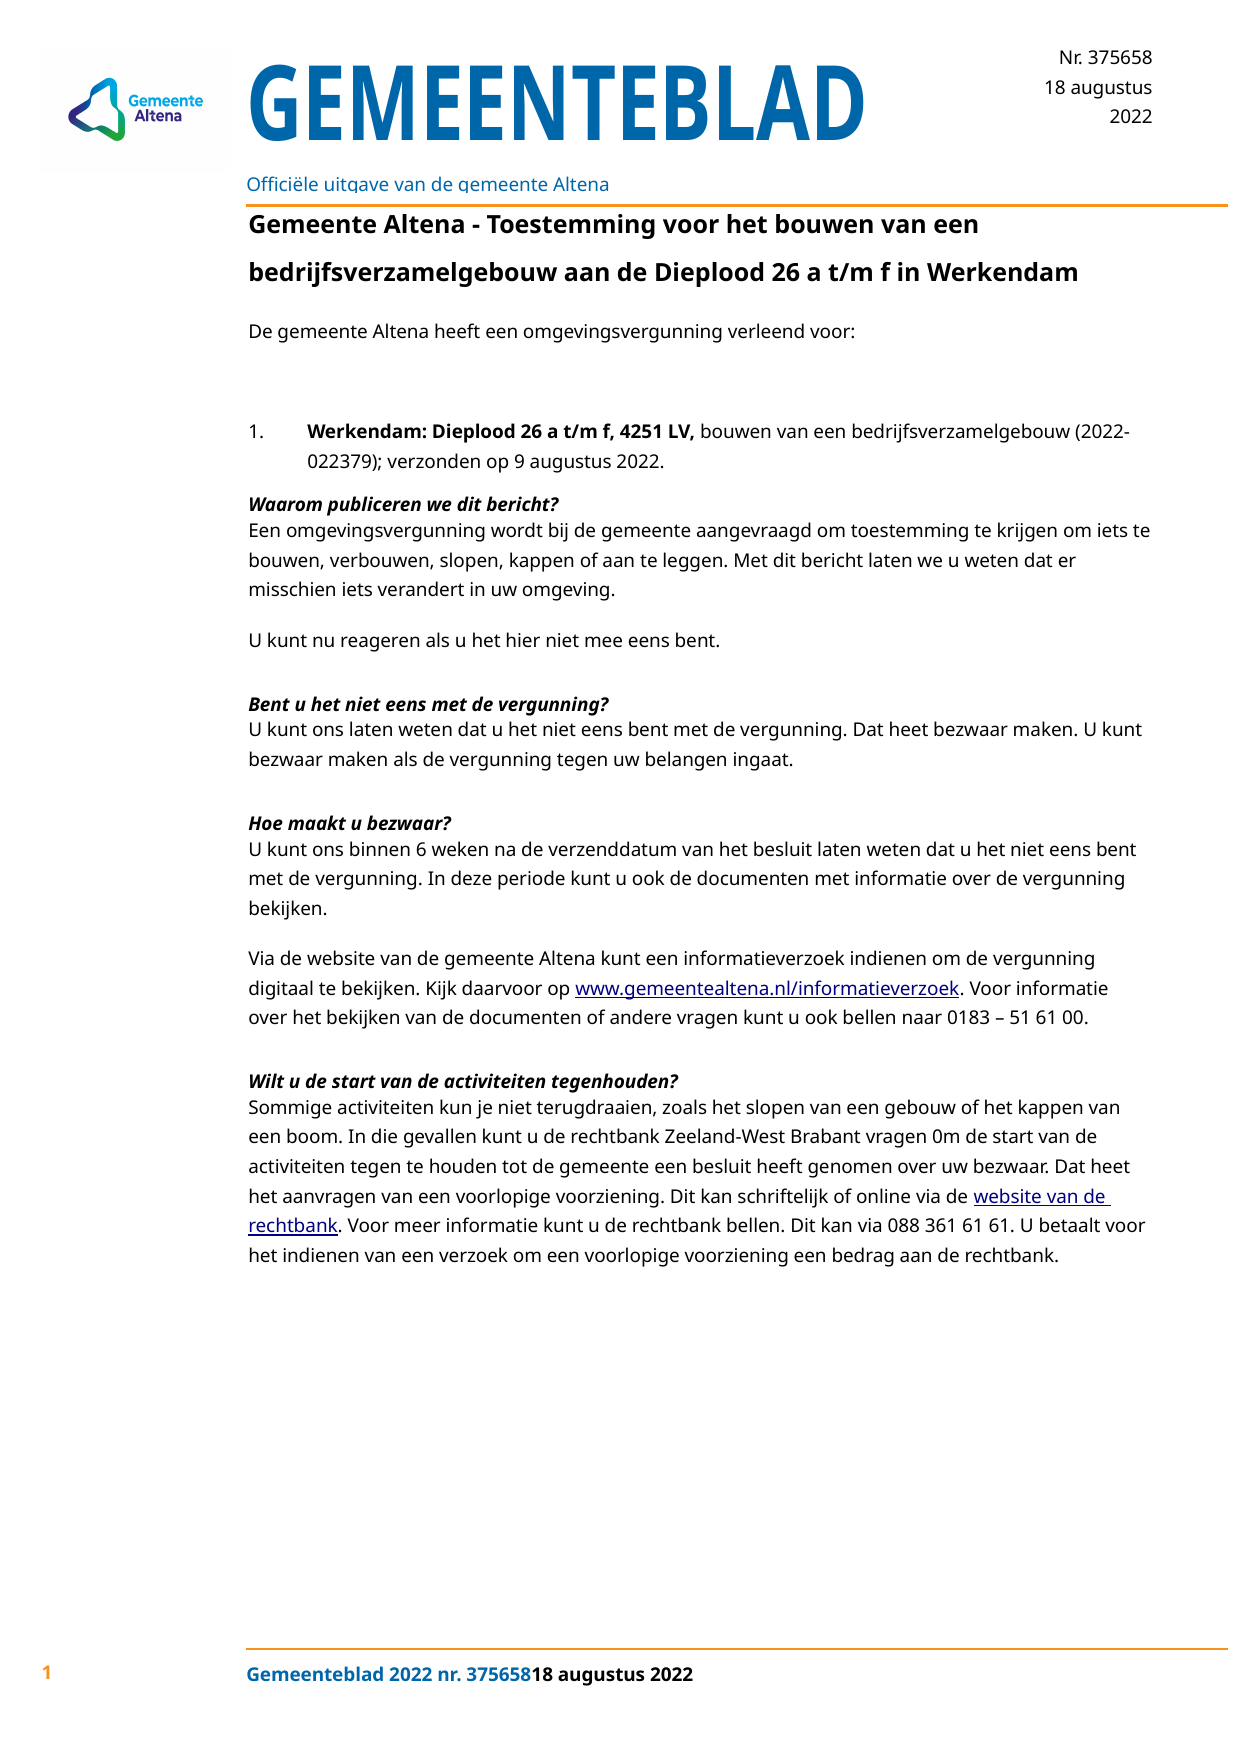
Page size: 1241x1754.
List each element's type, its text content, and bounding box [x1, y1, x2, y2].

text Via de website van de gemeente Altena kunt een informatieverzoek indienen om de vergunning digitaal te bekijken. Kijk daarvoor op www.gemeentealtena.nl/informatieverzoek. Voor informatie over het bekijken van de documenten of andere vragen kunt u ook bellen naar 0183 – 51 61 00. [248, 945, 1152, 1030]
text Een omgevingsvergunning wordt bij de gemeente aangevraagd om toestemming te krijgen om iets te bouwen, verbouwen, slopen, kappen of aan te leggen. Met dit bericht laten we u weten dat er misschien iets verandert in uw omgeving. [248, 517, 1152, 602]
text Gemeente Altena - Toestemming voor het bouwen van een bedrijfsverzamelgebouw aan de Dieplood 26 a t/m f in Werkendam [248, 207, 1152, 288]
picture [41, 47, 231, 172]
text Sommige activiteiten kun je niet terugdraaien, zoals het slopen van een gebouw of het kappen van een boom. In die gevallen kunt u de rechtbank Zeeland-West Brabant vragen 0m de start van de activiteiten tegen te houden tot de gemeente een besluit heeft genomen over uw bezwaar. Dat heet het aanvragen van een voorlopige voorziening. Dit kan schriftelijk of online via de website van de rechtbank. Voor meer informatie kunt u de rechtbank bellen. Dit kan via 088 361 61 61. U betaalt voor het indienen van een verzoek om een voorlopige voorziening een bedrag aan de rechtbank. [248, 1094, 1152, 1268]
text U kunt ons binnen 6 weken na de verzenddatum van het besluit laten weten dat u het niet eens bent met de vergunning. In deze periode kunt u ook de documenten met informatie over de vergunning bekijken. [248, 836, 1152, 921]
text Waarom publiceren we dit bericht? [248, 491, 1152, 517]
text De gemeente Altena heeft een omgevingsvergunning verleend voor: [248, 318, 1152, 344]
text U kunt ons laten weten dat u het niet eens bent met de vergunning. Dat heet bezwaar maken. U kunt bezwaar maken als de vergunning tegen uw belangen ingaat. [248, 716, 1152, 772]
list Werkendam: Dieplood 26 a t/m f, 4251 LV, bouwen van een bedrijfsverzamelgebouw (2022-022379); verzonden op 9 augustus 2022. [248, 419, 1152, 474]
text Wilt u de start van de activiteiten tegenhouden? [248, 1068, 1152, 1094]
text Hoe maakt u bezwaar? [248, 810, 1152, 836]
text U kunt nu reageren als u het hier niet mee eens bent. [248, 627, 1152, 652]
text Bent u het niet eens met de vergunning? [248, 691, 1152, 716]
